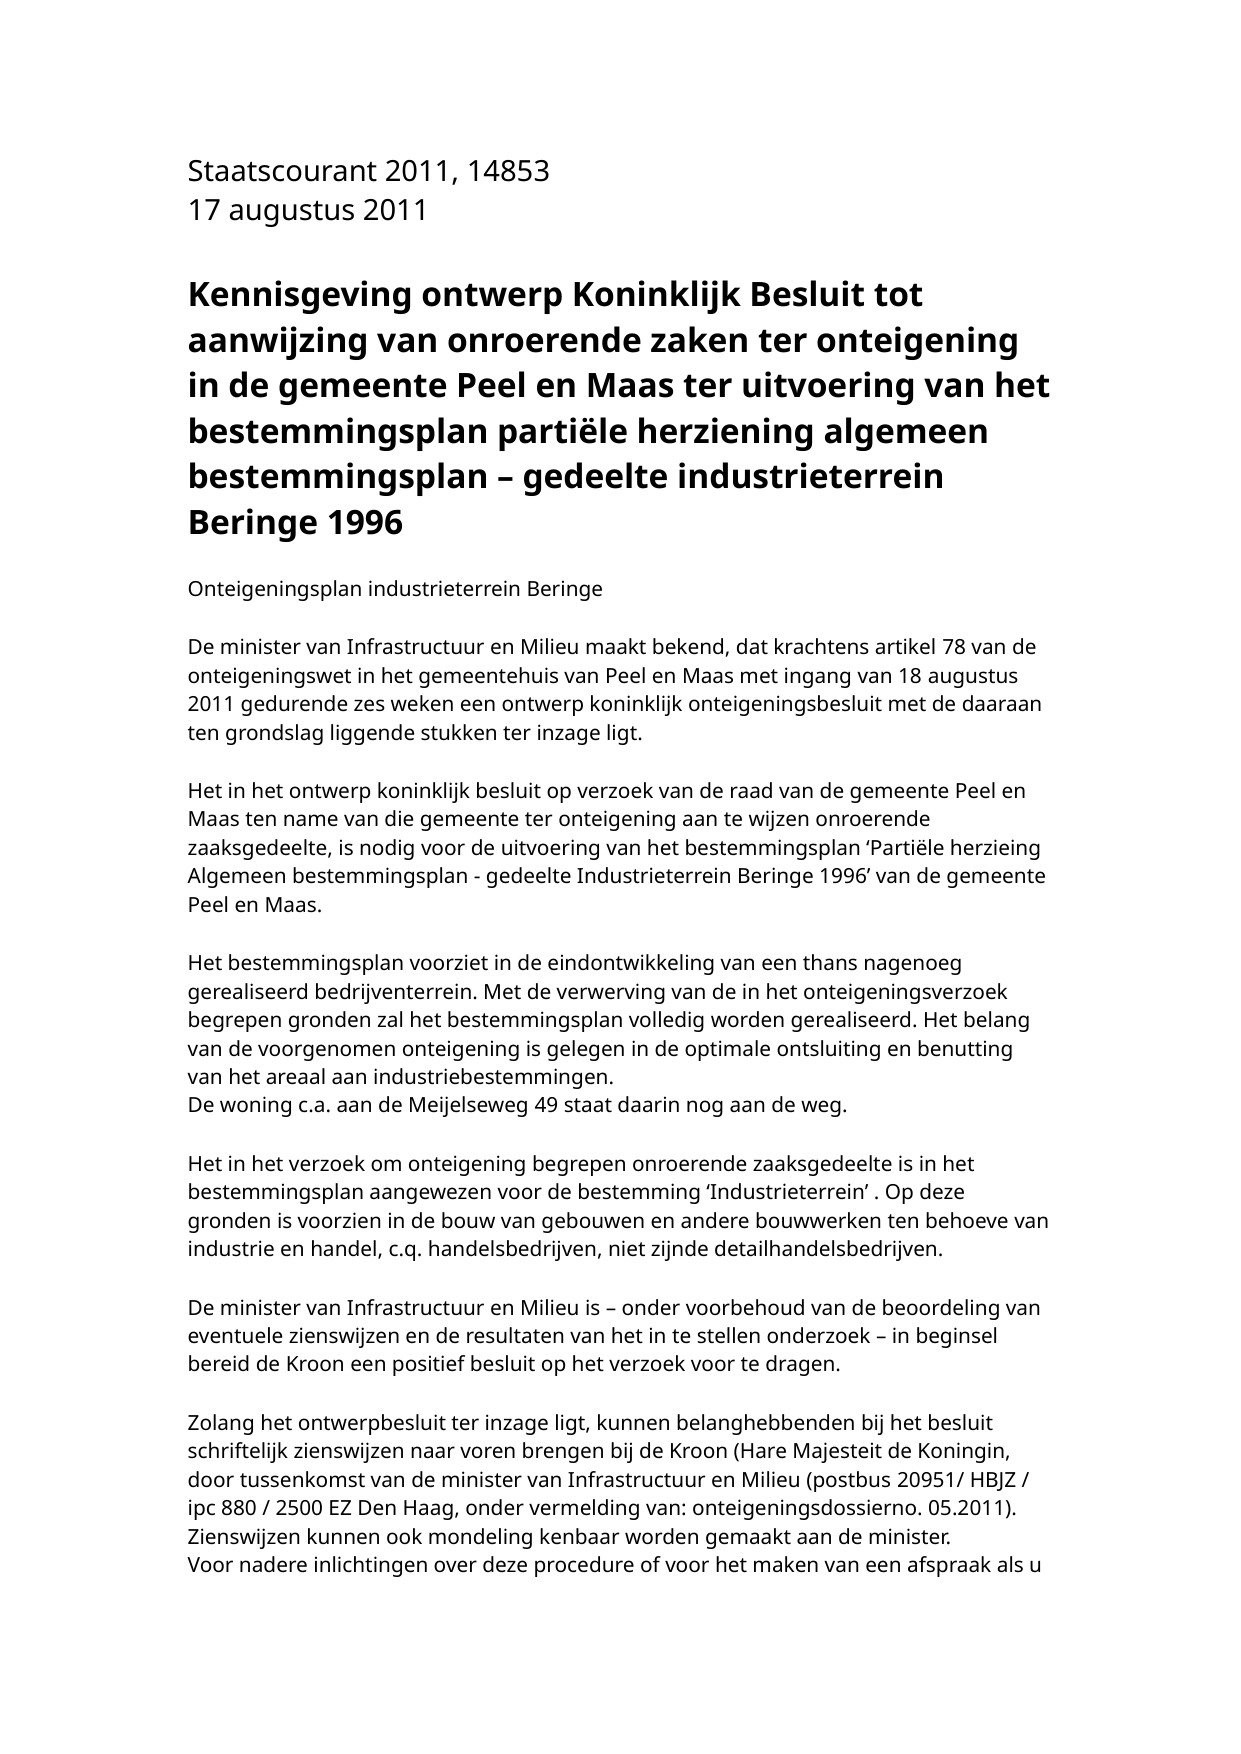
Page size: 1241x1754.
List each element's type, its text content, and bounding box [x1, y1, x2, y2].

text Staatscourant 2011, 14853 [187, 150, 1053, 190]
text Zolang het ontwerpbesluit ter inzage ligt, kunnen belanghebbenden bij het besluit schriftelijk zienswijzen naar voren brengen bij de Kroon (Hare Majesteit de Koningin, door tussenkomst van de minister van Infrastructuur en Milieu (postbus 20951/ HBJZ / ipc 880 / 2500 EZ Den Haag, onder vermelding van: onteigeningsdossierno. 05.2011). Zienswijzen kunnen ook mondeling kenbaar worden gemaakt aan de minister. [187, 1408, 1053, 1550]
text Onteigeningsplan industrieterrein Beringe [187, 574, 1053, 602]
text De woning c.a. aan de Meijelseweg 49 staat daarin nog aan de weg. [187, 1091, 1053, 1119]
text Het in het verzoek om onteigening begrepen onroerende zaaksgedeelte is in het bestemmingsplan aangewezen voor de bestemming ‘Industrieterrein’ . Op deze gronden is voorzien in de bouw van gebouwen en andere bouwwerken ten behoeve van industrie en handel, c.q. handelsbedrijven, niet zijnde detailhandelsbedrijven. [187, 1149, 1053, 1263]
text De minister van Infrastructuur en Milieu is – onder voorbehoud van de beoordeling van eventuele zienswijzen en de resultaten van het in te stellen onderzoek – in beginsel bereid de Kroon een positief besluit op het verzoek voor te dragen. [187, 1293, 1053, 1378]
text De minister van Infrastructuur en Milieu maakt bekend, dat krachtens artikel 78 van de onteigeningswet in het gemeentehuis van Peel en Maas met ingang van 18 augustus 2011 gedurende zes weken een ontwerp koninklijk onteigeningsbesluit met de daaraan ten grondslag liggende stukken ter inzage ligt. [187, 632, 1053, 746]
text 17 augustus 2011 [187, 190, 1053, 229]
text Het in het ontwerp koninklijk besluit op verzoek van de raad van de gemeente Peel en Maas ten name van die gemeente ter onteigening aan te wijzen onroerende zaaksgedeelte, is nodig voor de uitvoering van het bestemmingsplan ‘Partiële herzieing Algemeen bestemmingsplan - gedeelte Industrieterrein Beringe 1996’ van de gemeente Peel en Maas. [187, 776, 1053, 918]
text Het bestemmingsplan voorziet in de eindontwikkeling van een thans nagenoeg gerealiseerd bedrijventerrein. Met de verwerving van de in het onteigeningsverzoek begrepen gronden zal het bestemmingsplan volledig worden gerealiseerd. Het belang van de voorgenomen onteigening is gelegen in de optimale ontsluiting en benutting van het areaal aan industriebestemmingen. [187, 948, 1053, 1091]
subtitle Kennisgeving ontwerp Koninklijk Besluit tot aanwijzing van onroerende zaken ter onteigening in de gemeente Peel en Maas ter uitvoering van het bestemmingsplan partiële herziening algemeen bestemmingsplan – gedeelte industrieterrein Beringe 1996 [187, 271, 1053, 544]
text Voor nadere inlichtingen over deze procedure of voor het maken van een afspraak als u [187, 1550, 1053, 1579]
